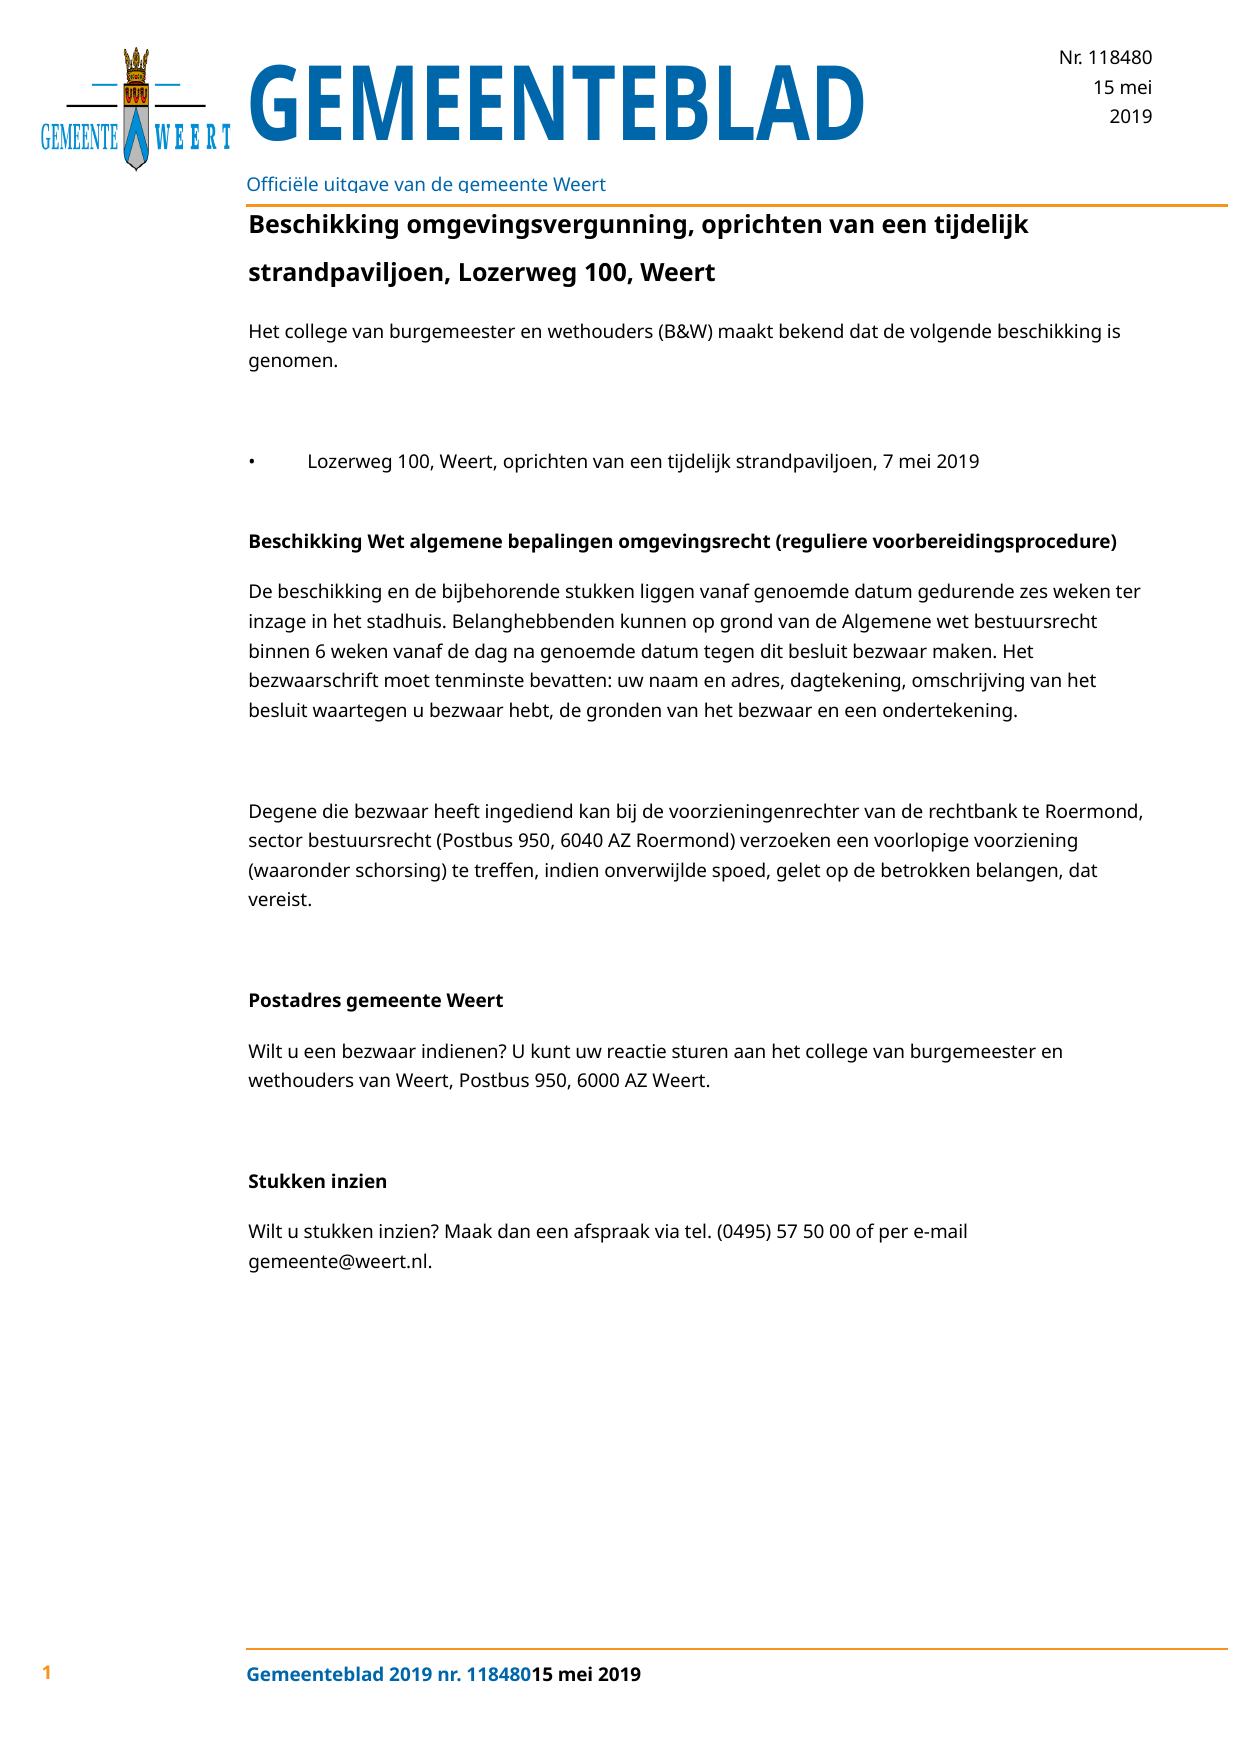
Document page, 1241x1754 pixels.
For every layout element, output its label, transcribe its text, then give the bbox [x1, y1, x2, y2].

picture [41, 47, 231, 172]
text Beschikking omgevingsvergunning, oprichten van een tijdelijk strandpaviljoen, Lozerweg 100, Weert [248, 207, 1152, 288]
text Degene die bezwaar heeft ingediend kan bij de voorzieningenrechter van de rechtbank te Roermond, sector bestuursrecht (Postbus 950, 6040 AZ Roermond) verzoeken een voorlopige voorziening (waaronder schorsing) te treffen, indien onverwijlde spoed, gelet op de betrokken belangen, dat vereist. [248, 798, 1152, 912]
text Beschikking Wet algemene bepalingen omgevingsrecht (reguliere voorbereidingsprocedure) [248, 528, 1152, 554]
text Het college van burgemeester en wethouders (B&W) maakt bekend dat de volgende beschikking is genomen. [248, 318, 1152, 373]
text Postadres gemeente Weert [248, 987, 1152, 1013]
text Wilt u een bezwaar indienen? U kunt uw reactie sturen aan het college van burgemeester en wethouders van Weert, Postbus 950, 6000 AZ Weert. [248, 1038, 1152, 1093]
text Wilt u stukken inzien? Maak dan een afspraak via tel. (0495) 57 50 00 of per e-mail gemeente@weert.nl. [248, 1219, 1152, 1274]
list Lozerweg 100, Weert, oprichten van een tijdelijk strandpaviljoen, 7 mei 2019 [248, 448, 1152, 474]
text Stukken inzien [248, 1168, 1152, 1194]
text De beschikking en de bijbehorende stukken liggen vanaf genoemde datum gedurende zes weken ter inzage in het stadhuis. Belanghebbenden kunnen op grond van de Algemene wet bestuursrecht binnen 6 weken vanaf de dag na genoemde datum tegen dit besluit bezwaar maken. Het bezwaarschrift moet tenminste bevatten: uw naam en adres, dagtekening, omschrijving van het besluit waartegen u bezwaar hebt, de gronden van het bezwaar en een ondertekening. [248, 579, 1152, 723]
